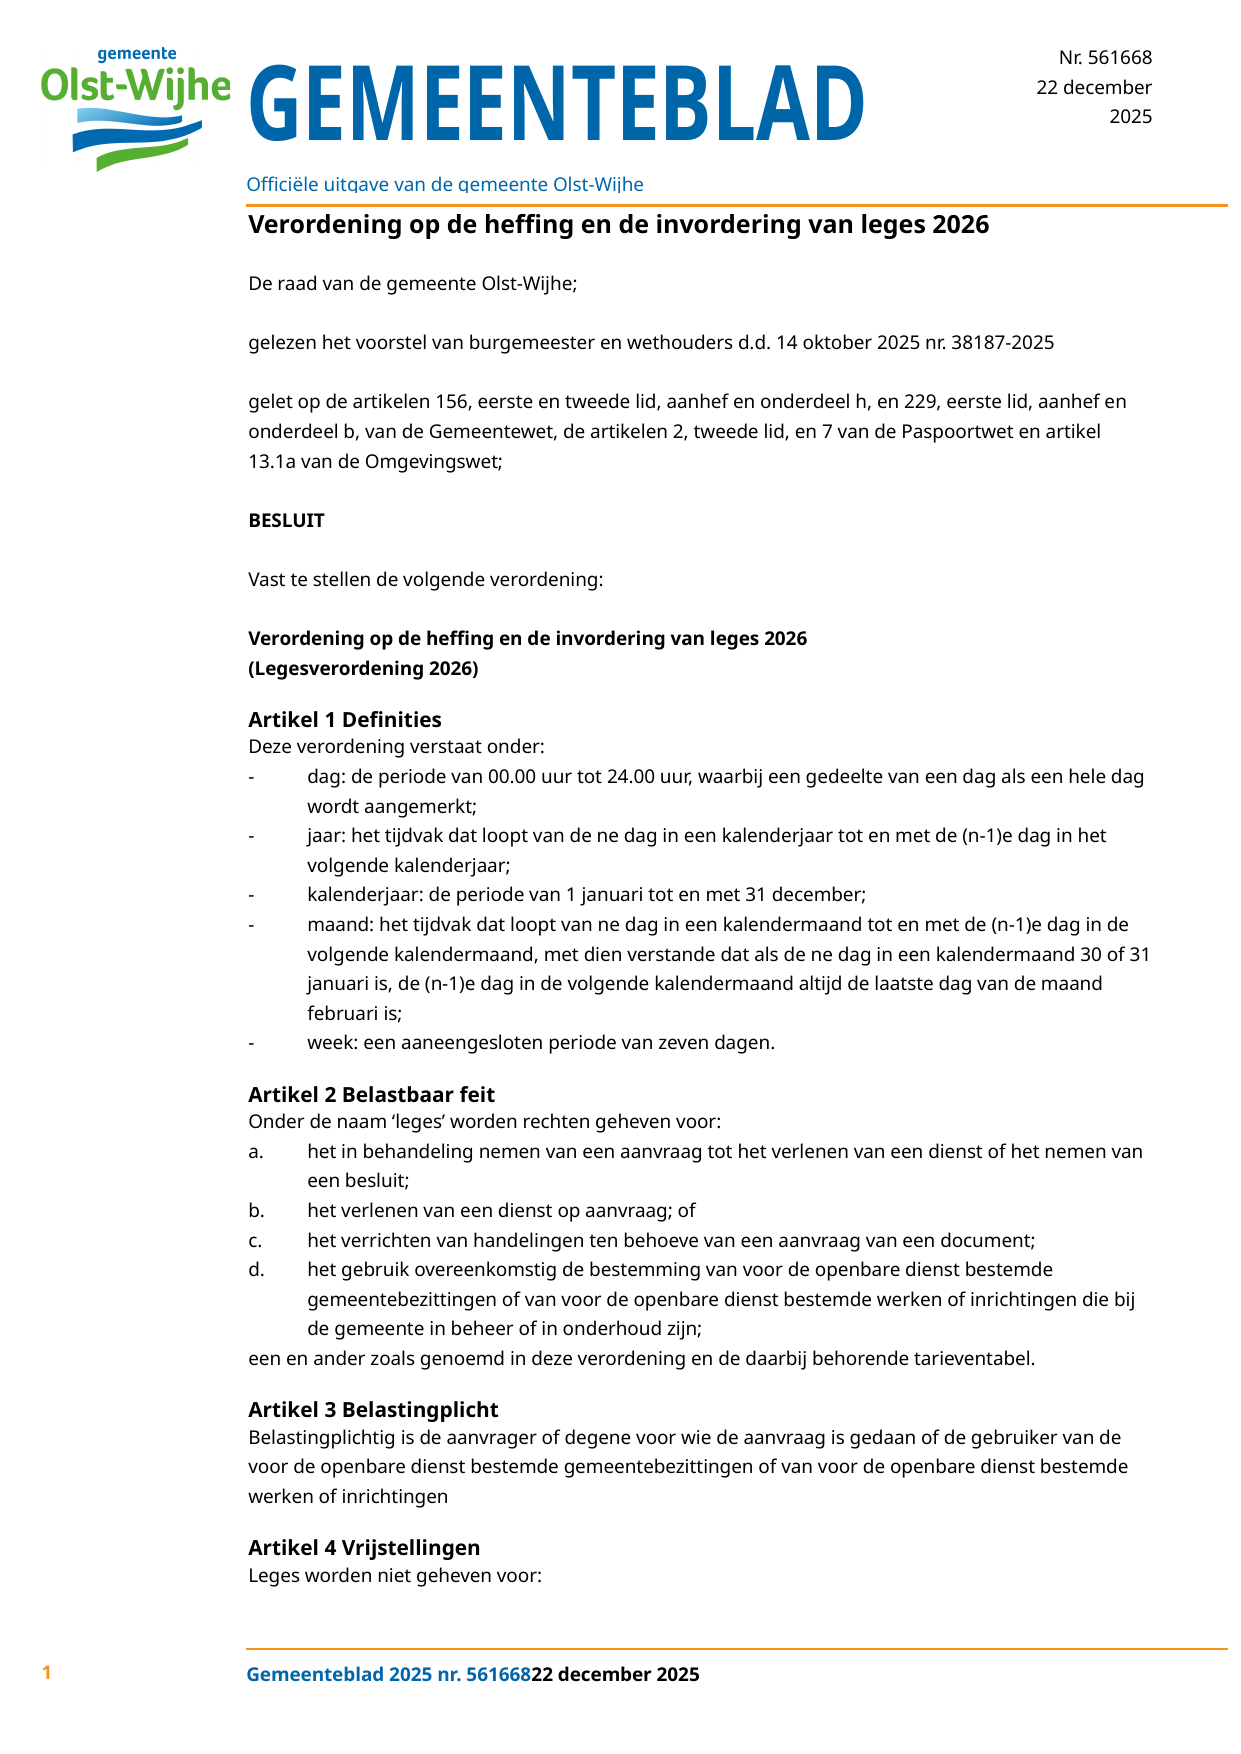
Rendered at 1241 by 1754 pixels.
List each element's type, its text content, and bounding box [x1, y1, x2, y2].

list dag: de periode van 00.00 uur tot 24.00 uur, waarbij een gedeelte van een dag als een hele dag wordt aangemerkt; [248, 763, 1152, 819]
picture [41, 47, 231, 172]
list kalenderjaar: de periode van 1 januari tot en met 31 december; [248, 882, 1152, 907]
list het verrichten van handelingen ten behoeve van een aanvraag van een document; [248, 1227, 1152, 1252]
text gelezen het voorstel van burgemeester en wethouders d.d. 14 oktober 2025 nr. 38187-2025 [248, 329, 1152, 355]
text Artikel 2 Belastbaar feit [248, 1080, 1152, 1108]
list het in behandeling nemen van een aanvraag tot het verlenen van een dienst of het nemen van een besluit; [248, 1138, 1152, 1193]
text een en ander zoals genoemd in deze verordening en de daarbij behorende tarieventabel. [248, 1345, 1152, 1371]
text Belastingplichtig is de aanvrager of degene voor wie de aanvraag is gedaan of de gebruiker van de voor de openbare dienst bestemde gemeentebezittingen of van voor de openbare dienst bestemde werken of inrichtingen [248, 1424, 1152, 1509]
text Artikel 3 Belastingplicht [248, 1396, 1152, 1424]
list het gebruik overeenkomstig de bestemming van voor de openbare dienst bestemde gemeentebezittingen of van voor de openbare dienst bestemde werken of inrichtingen die bij de gemeente in beheer of in onderhoud zijn; [248, 1256, 1152, 1341]
text Leges worden niet geheven voor: [248, 1562, 1152, 1588]
text gelet op de artikelen 156, eerste en tweede lid, aanhef en onderdeel h, en 229, eerste lid, aanhef en onderdeel b, van de Gemeentewet, de artikelen 2, tweede lid, en 7 van de Paspoortwet en artikel 13.1a van de Omgevingswet; [248, 389, 1152, 473]
list het verlenen van een dienst op aanvraag; of [248, 1197, 1152, 1223]
text Onder de naam ‘leges’ worden rechten geheven voor: [248, 1108, 1152, 1134]
list jaar: het tijdvak dat loopt van de ne dag in een kalenderjaar tot en met de (n-1)e dag in het volgende kalenderjaar; [248, 822, 1152, 878]
text BESLUIT [248, 507, 1152, 533]
text Vast te stellen de volgende verordening: [248, 566, 1152, 592]
text Artikel 1 Definities [248, 705, 1152, 734]
text Verordening op de heffing en de invordering van leges 2026 [248, 625, 1152, 651]
list week: een aaneengesloten periode van zeven dagen. [248, 1029, 1152, 1055]
text Artikel 4 Vrijstellingen [248, 1533, 1152, 1562]
text Verordening op de heffing en de invordering van leges 2026 [248, 207, 1152, 241]
text Deze verordening verstaat onder: [248, 734, 1152, 759]
text (Legesverordening 2026) [248, 655, 1152, 681]
text De raad van de gemeente Olst-Wijhe; [248, 270, 1152, 296]
list maand: het tijdvak dat loopt van ne dag in een kalendermaand tot en met de (n-1)e dag in de volgende kalendermaand, met dien verstande dat als de ne dag in een kalendermaand 30 of 31 januari is, de (n-1)e dag in de volgende kalendermaand altijd de laatste dag van de maand februari is; [248, 911, 1152, 1026]
